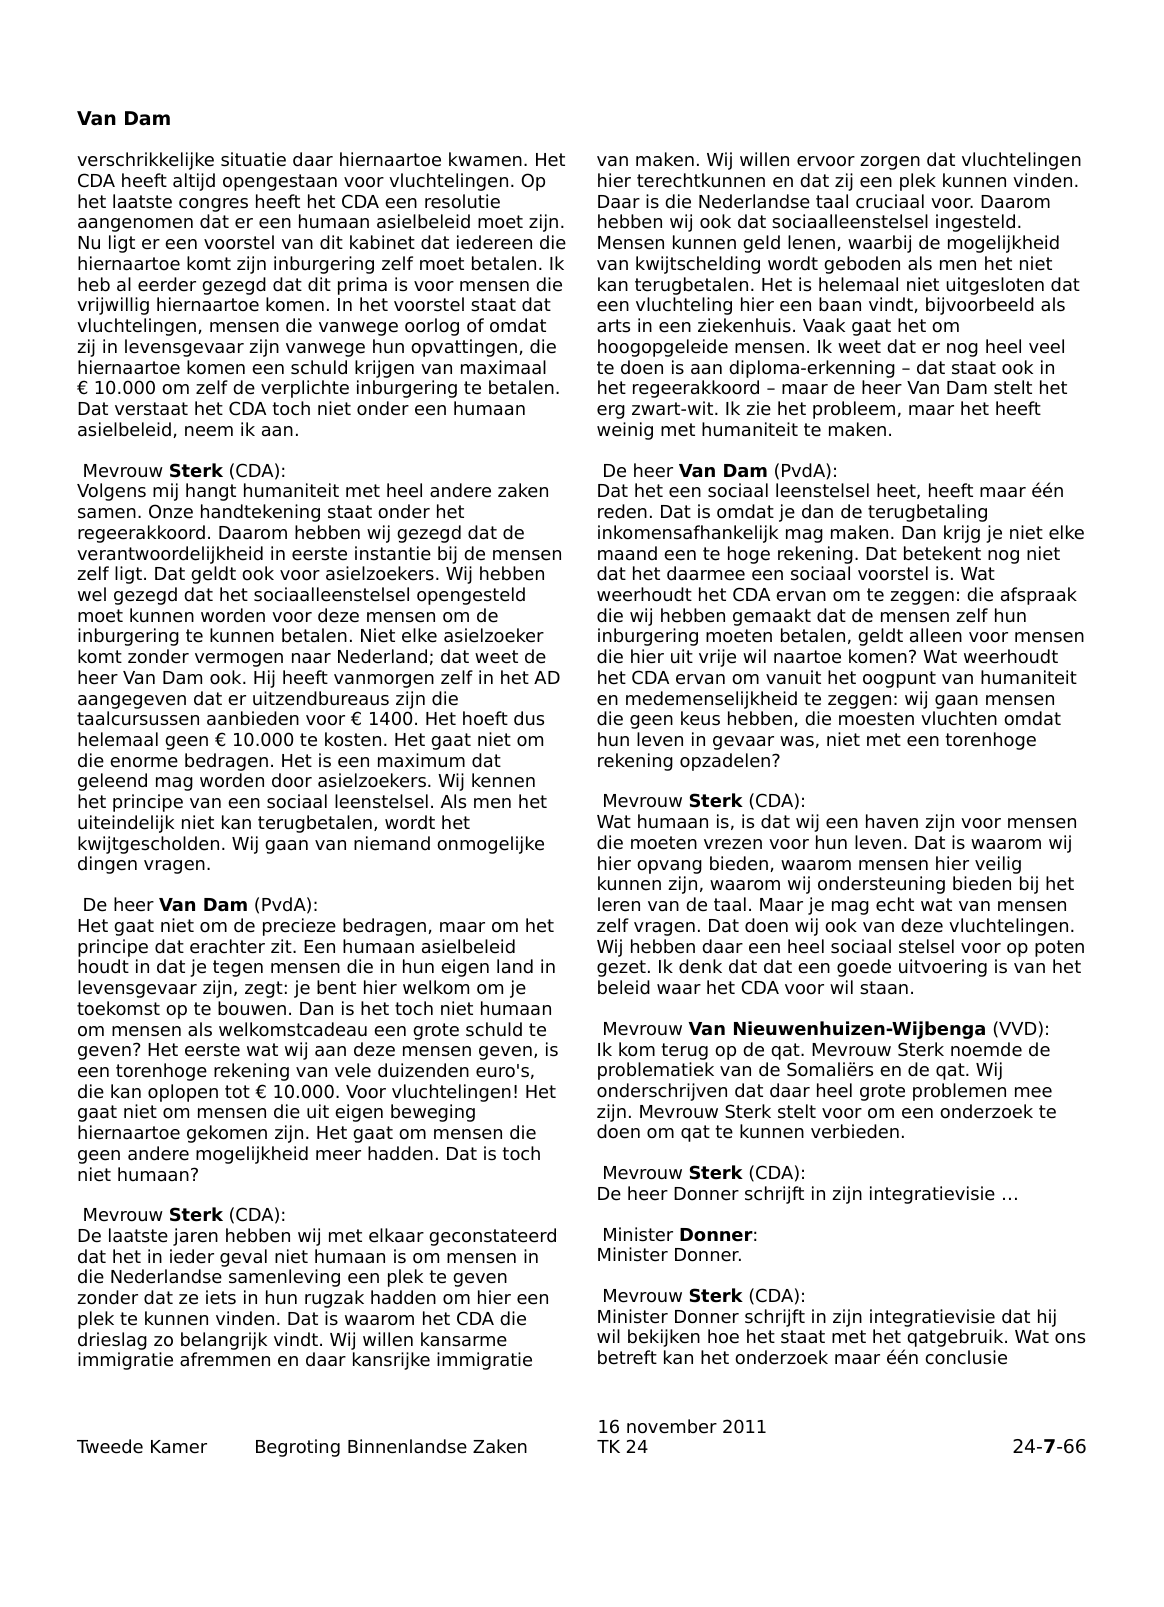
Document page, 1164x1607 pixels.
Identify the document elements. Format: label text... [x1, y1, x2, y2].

text Mevrouw Sterk (CDA): [77, 460, 567, 481]
text Mevrouw Sterk (CDA): [596, 1286, 1087, 1307]
text Mevrouw Sterk (CDA): [596, 791, 1087, 812]
text Wat humaan is, is dat wij een haven zijn voor mensen die moeten vrezen voor hun leven. Dat is waarom wij hier opvang bieden, waarom mensen hier veilig kunnen zijn, waarom wij ondersteuning bieden bij het leren van de taal. Maar je mag echt wat van mensen zelf vragen. Dat doen wij ook van deze vluchtelingen. Wij hebben daar een heel sociaal stelsel voor op poten gezet. Ik denk dat dat een goede uitvoering is van het beleid waar het CDA voor wil staan. [596, 812, 1087, 999]
text Volgens mij hangt humaniteit met heel andere zaken samen. Onze handtekening staat onder het regeerakkoord. Daarom hebben wij gezegd dat de verantwoordelijkheid in eerste instantie bij de mensen zelf ligt. Dat geldt ook voor asielzoekers. Wij hebben wel gezegd dat het sociaalleenstelsel opengesteld moet kunnen worden voor deze mensen om de inburgering te kunnen betalen. Niet elke asielzoeker komt zonder vermogen naar Nederland; dat weet de heer Van Dam ook. Hij heeft vanmorgen zelf in het AD aangegeven dat er uitzendbureaus zijn die taalcursussen aanbieden voor € 1400. Het hoeft dus helemaal geen € 10.000 te kosten. Het gaat niet om die enorme bedragen. Het is een maximum dat geleend mag worden door asielzoekers. Wij kennen het principe van een sociaal leenstelsel. Als men het uiteindelijk niet kan terugbetalen, wordt het kwijtgescholden. Wij gaan van niemand onmogelijke dingen vragen. [77, 481, 567, 875]
text De laatste jaren hebben wij met elkaar geconstateerd dat het in ieder geval niet humaan is om mensen in die Nederlandse samenleving een plek te geven zonder dat ze iets in hun rugzak hadden om hier een plek te kunnen vinden. Dat is waarom het CDA die drieslag zo belangrijk vindt. Wij willen kansarme immigratie afremmen en daar kansrijke immigratie [77, 1226, 567, 1371]
text Ik kom terug op de qat. Mevrouw Sterk noemde de problematiek van de Somaliërs en de qat. Wij onderschrijven dat daar heel grote problemen mee zijn. Mevrouw Sterk stelt voor om een onderzoek te doen om qat te kunnen verbieden. [596, 1039, 1087, 1143]
text Minister Donner. [596, 1245, 1087, 1266]
text De heer Donner schrijft in zijn integratievisie … [596, 1184, 1087, 1204]
text Mevrouw Sterk (CDA): [596, 1163, 1087, 1184]
text Mevrouw Sterk (CDA): [77, 1205, 567, 1226]
text Dat het een sociaal leenstelsel heet, heeft maar één reden. Dat is omdat je dan de terugbetaling inkomensafhankelijk mag maken. Dan krijg je niet elke maand een te hoge rekening. Dat betekent nog niet dat het daarmee een sociaal voorstel is. Wat weerhoudt het CDA ervan om te zeggen: die afspraak die wij hebben gemaakt dat de mensen zelf hun inburgering moeten betalen, geldt alleen voor mensen die hier uit vrije wil naartoe komen? Wat weerhoudt het CDA ervan om vanuit het oogpunt van humaniteit en medemenselijkheid te zeggen: wij gaan mensen die geen keus hebben, die moesten vluchten omdat hun leven in gevaar was, niet met een torenhoge rekening opzadelen? [596, 481, 1087, 771]
text verschrikkelijke situatie daar hiernaartoe kwamen. Het CDA heeft altijd opengestaan voor vluchtelingen. Op het laatste congres heeft het CDA een resolutie aangenomen dat er een humaan asielbeleid moet zijn. Nu ligt er een voorstel van dit kabinet dat iedereen die hiernaartoe komt zijn inburgering zelf moet betalen. Ik heb al eerder gezegd dat dit prima is voor mensen die vrijwillig hiernaartoe komen. In het voorstel staat dat vluchtelingen, mensen die vanwege oorlog of omdat zij in levensgevaar zijn vanwege hun opvattingen, die hiernaartoe komen een schuld krijgen van maximaal € 10.000 om zelf de verplichte inburgering te betalen. Dat verstaat het CDA toch niet onder een humaan asielbeleid, neem ik aan. [77, 150, 567, 440]
text De heer Van Dam (PvdA): [596, 460, 1087, 481]
text Het gaat niet om de precieze bedragen, maar om het principe dat erachter zit. Een humaan asielbeleid houdt in dat je tegen mensen die in hun eigen land in levensgevaar zijn, zegt: je bent hier welkom om je toekomst op te bouwen. Dan is het toch niet humaan om mensen als welkomstcadeau een grote schuld te geven? Het eerste wat wij aan deze mensen geven, is een torenhoge rekening van vele duizenden euro's, die kan oplopen tot € 10.000. Voor vluchtelingen! Het gaat niet om mensen die uit eigen beweging hiernaartoe gekomen zijn. Het gaat om mensen die geen andere mogelijkheid meer hadden. Dat is toch niet humaan? [77, 916, 567, 1185]
text Minister Donner: [596, 1224, 1087, 1245]
text Mevrouw Van Nieuwenhuizen-Wijbenga (VVD): [596, 1019, 1087, 1039]
text De heer Van Dam (PvdA): [77, 895, 567, 916]
text Minister Donner schrijft in zijn integratievisie dat hij wil bekijken hoe het staat met het qatgebruik. Wat ons betreft kan het onderzoek maar één conclusie [596, 1307, 1087, 1369]
text van maken. Wij willen ervoor zorgen dat vluchtelingen hier terechtkunnen en dat zij een plek kunnen vinden. Daar is die Nederlandse taal cruciaal voor. Daarom hebben wij ook dat sociaalleenstelsel ingesteld. Mensen kunnen geld lenen, waarbij de mogelijkheid van kwijtschelding wordt geboden als men het niet kan terugbetalen. Het is helemaal niet uitgesloten dat een vluchteling hier een baan vindt, bijvoorbeeld als arts in een ziekenhuis. Vaak gaat het om hoogopgeleide mensen. Ik weet dat er nog heel veel te doen is aan diploma-erkenning – dat staat ook in het regeerakkoord – maar de heer Van Dam stelt het erg zwart-wit. Ik zie het probleem, maar het heeft weinig met humaniteit te maken. [596, 150, 1087, 440]
